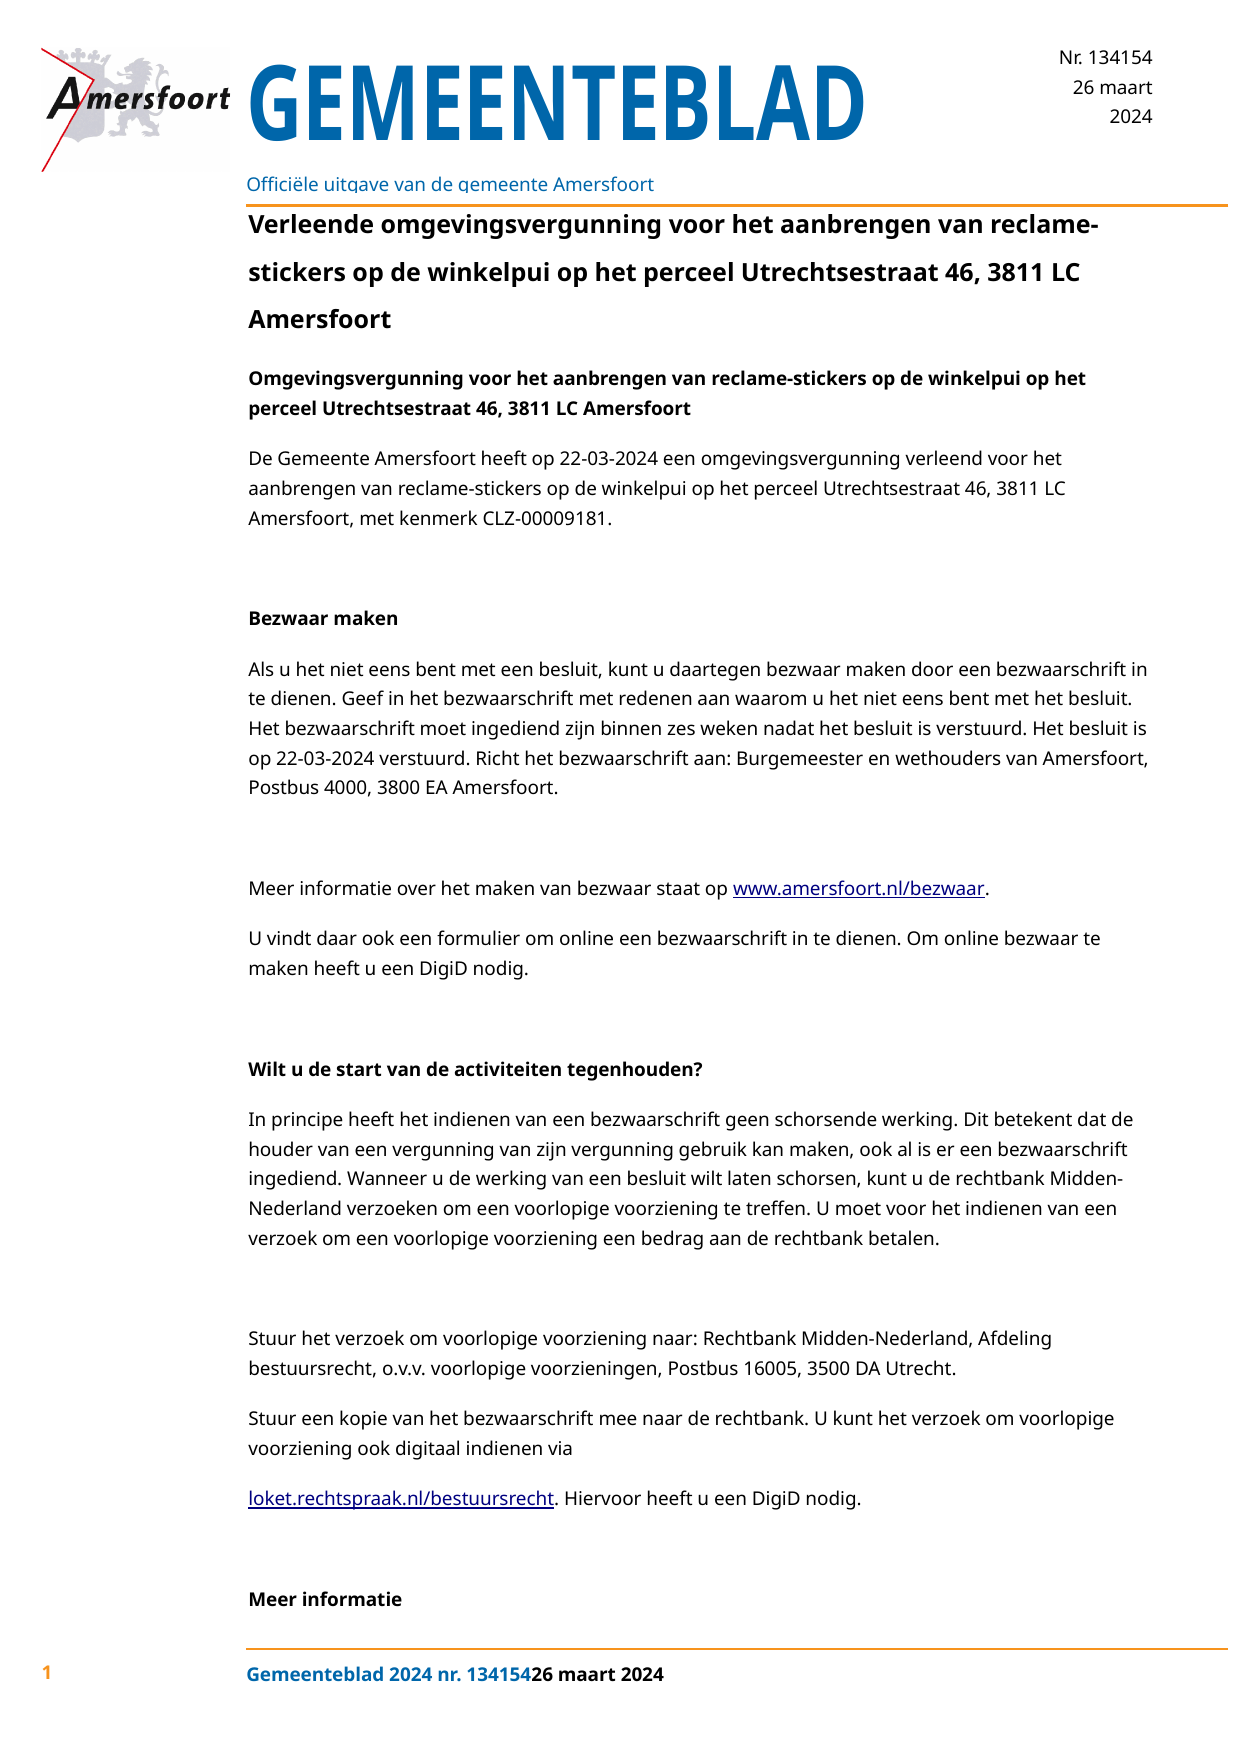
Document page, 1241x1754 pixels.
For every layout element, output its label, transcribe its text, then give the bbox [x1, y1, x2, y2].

text Bezwaar maken [248, 606, 1152, 631]
text Omgevingsvergunning voor het aanbrengen van reclame-stickers op de winkelpui op het perceel Utrechtsestraat 46, 3811 LC Amersfoort [248, 366, 1152, 421]
text Stuur het verzoek om voorlopige voorziening naar: Rechtbank Midden-Nederland, Afdeling bestuursrecht, o.v.v. voorlopige voorzieningen, Postbus 16005, 3500 DA Utrecht. [248, 1326, 1152, 1381]
text Als u het niet eens bent met een besluit, kunt u daartegen bezwaar maken door een bezwaarschrift in te dienen. Geef in het bezwaarschrift met redenen aan waarom u het niet eens bent met het besluit. Het bezwaarschrift moet ingediend zijn binnen zes weken nadat het besluit is verstuurd. Het besluit is op 22-03-2024 verstuurd. Richt het bezwaarschrift aan: Burgemeester en wethouders van Amersfoort, Postbus 4000, 3800 EA Amersfoort. [248, 656, 1152, 800]
text loket.rechtspraak.nl/bestuursrecht. Hiervoor heeft u een DigiD nodig. [248, 1486, 1152, 1511]
text Meer informatie [248, 1586, 1152, 1612]
picture [41, 47, 231, 172]
text Stuur een kopie van het bezwaarschrift mee naar de rechtbank. U kunt het verzoek om voorlopige voorziening ook digitaal indienen via [248, 1406, 1152, 1461]
text U vindt daar ook een formulier om online een bezwaarschrift in te dienen. Om online bezwaar te maken heeft u een DigiD nodig. [248, 926, 1152, 981]
text Meer informatie over het maken van bezwaar staat op www.amersfoort.nl/bezwaar. [248, 875, 1152, 901]
text Wilt u de start van de activiteiten tegenhouden? [248, 1056, 1152, 1082]
text De Gemeente Amersfoort heeft op 22-03-2024 een omgevingsvergunning verleend voor het aanbrengen van reclame-stickers op de winkelpui op het perceel Utrechtsestraat 46, 3811 LC Amersfoort, met kenmerk CLZ-00009181. [248, 446, 1152, 530]
text Verleende omgevingsvergunning voor het aanbrengen van reclame-stickers op de winkelpui op het perceel Utrechtsestraat 46, 3811 LC Amersfoort [248, 207, 1152, 336]
text In principe heeft het indienen van een bezwaarschrift geen schorsende werking. Dit betekent dat de houder van een vergunning van zijn vergunning gebruik kan maken, ook al is er een bezwaarschrift ingediend. Wanneer u de werking van een besluit wilt laten schorsen, kunt u de rechtbank Midden-Nederland verzoeken om een voorlopige voorziening te treffen. U moet voor het indienen van een verzoek om een voorlopige voorziening een bedrag aan de rechtbank betalen. [248, 1106, 1152, 1250]
